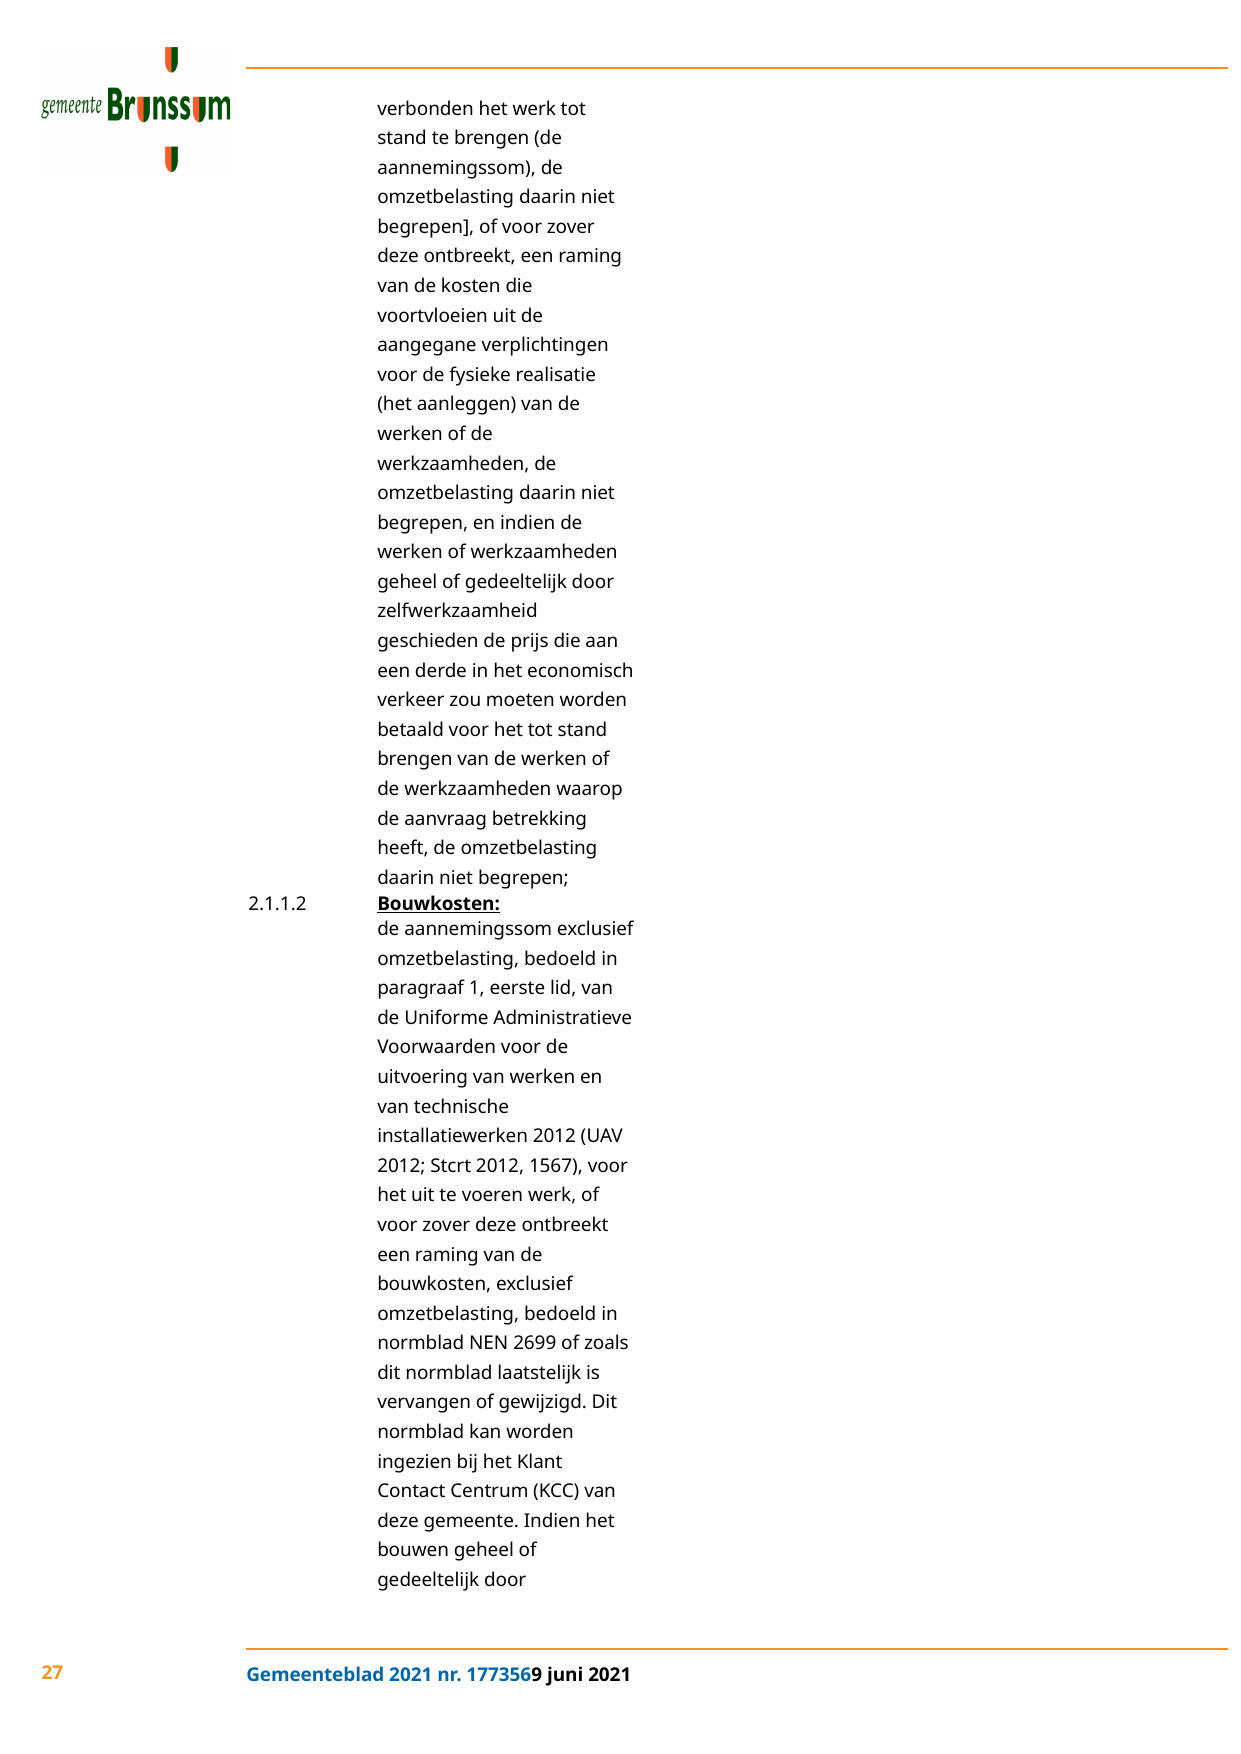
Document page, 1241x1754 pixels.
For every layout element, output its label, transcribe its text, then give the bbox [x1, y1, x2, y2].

table_cell [635, 95, 764, 890]
picture [41, 47, 231, 172]
table_cell [764, 915, 1152, 1592]
table_cell [764, 890, 1152, 915]
table_cell Bouwkosten: [377, 890, 635, 915]
table_cell [764, 95, 1152, 890]
table_cell verbonden het werk tot stand te brengen (de aannemingssom), de omzetbelasting daarin niet begrepen], of voor zover deze ontbreekt, een raming van de kosten die voortvloeien uit de aangegane verplichtingen voor de fysieke realisatie (het aanleggen) van de werken of de werkzaamheden, de omzetbelasting daarin niet begrepen, en indien de werken of werkzaamheden geheel of gedeeltelijk door zelfwerkzaamheid geschieden de prijs die aan een derde in het economisch verkeer zou moeten worden betaald voor het tot stand brengen van de werken of de werkzaamheden waarop de aanvraag betrekking heeft, de omzetbelasting daarin niet begrepen; [377, 95, 635, 890]
table_cell de aannemingssom exclusief omzetbelasting, bedoeld in paragraaf 1, eerste lid, van de Uniforme Administratieve Voorwaarden voor de uitvoering van werken en van technische installatiewerken 2012 (UAV 2012; Stcrt 2012, 1567), voor het uit te voeren werk, of voor zover deze ontbreekt een raming van de bouwkosten, exclusief omzetbelasting, bedoeld in normblad NEN 2699 of zoals dit normblad laatstelijk is vervangen of gewijzigd. Dit normblad kan worden ingezien bij het Klant Contact Centrum (KCC) van deze gemeente. Indien het bouwen geheel of gedeeltelijk door [377, 915, 635, 1592]
table_cell 2.1.1.2 [248, 890, 377, 1592]
table_cell [248, 95, 377, 890]
table_cell [635, 890, 764, 915]
table_cell [635, 915, 764, 1592]
